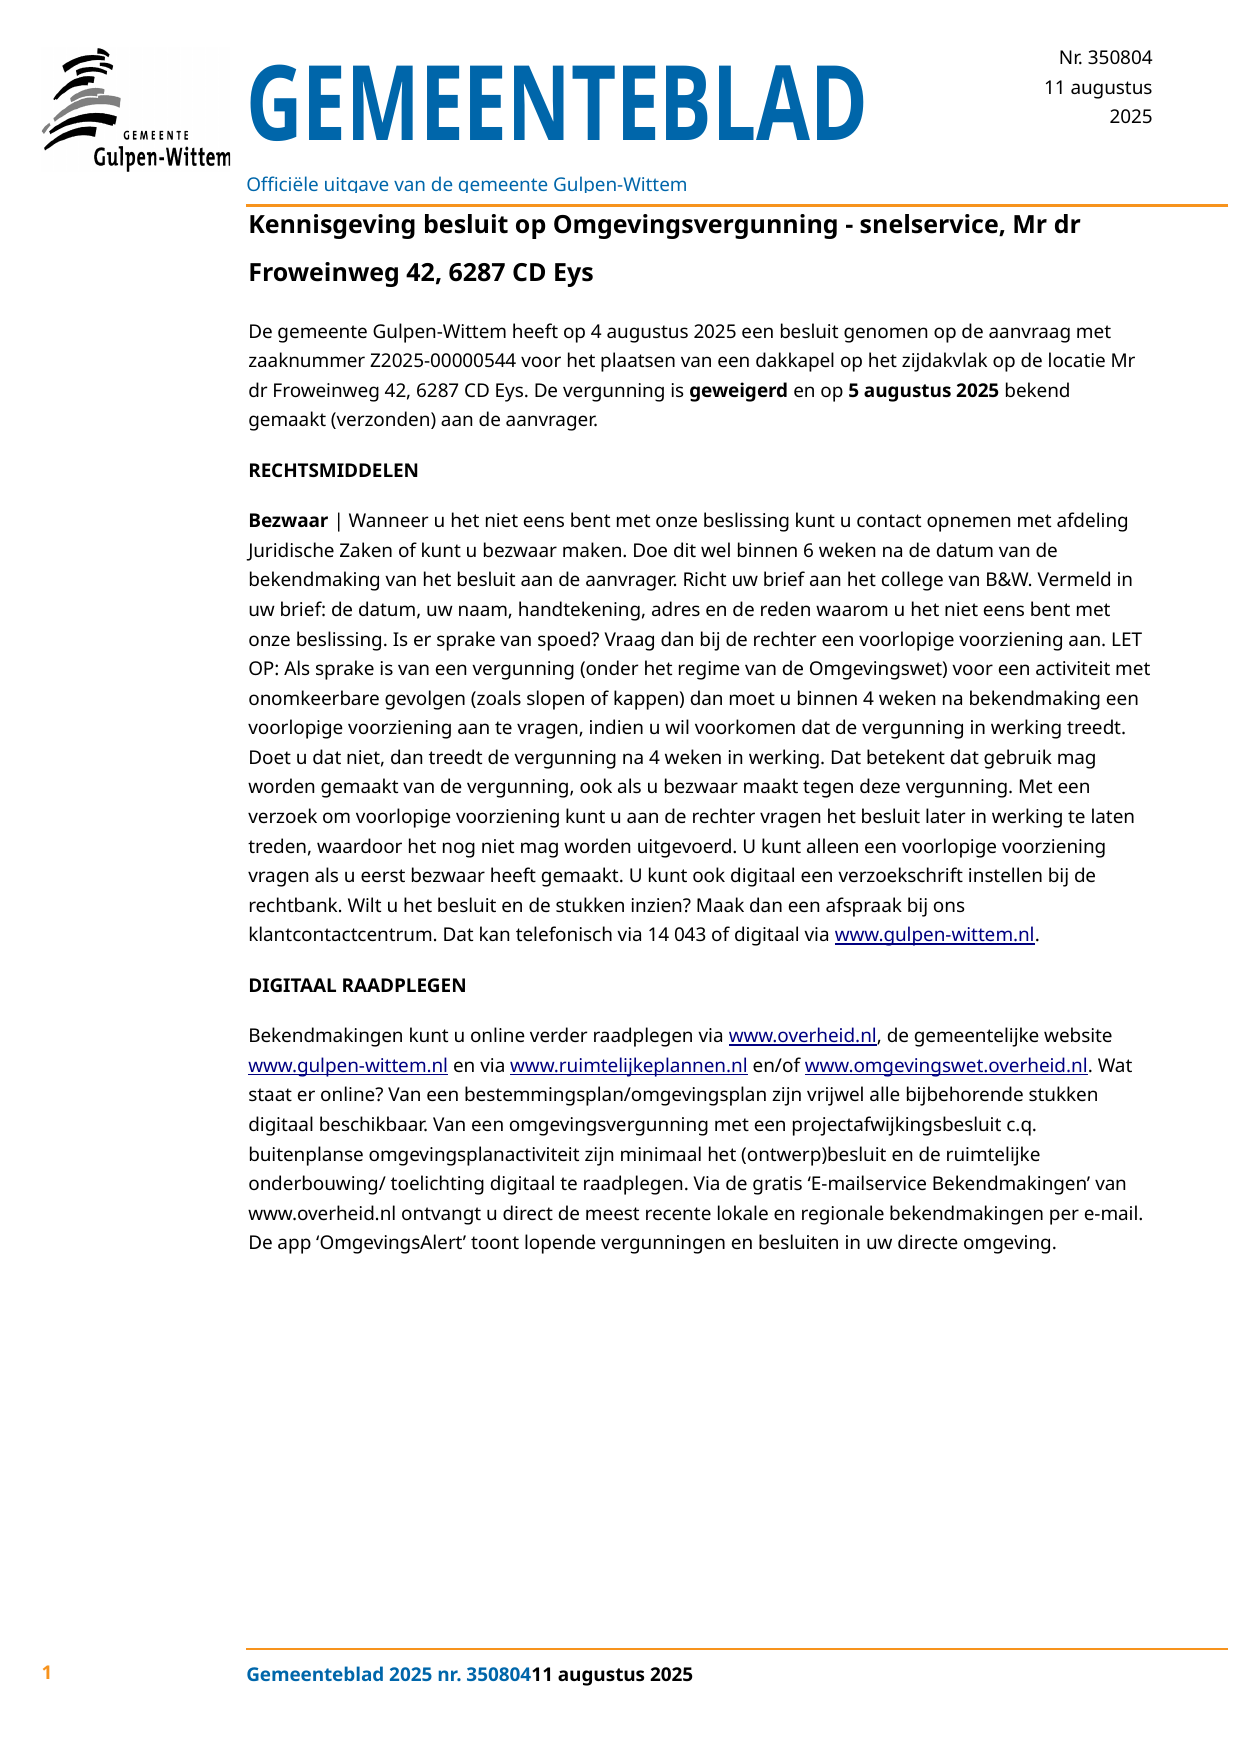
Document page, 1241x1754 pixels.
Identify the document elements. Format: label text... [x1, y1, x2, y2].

text De gemeente Gulpen-Wittem heeft op 4 augustus 2025 een besluit genomen op de aanvraag met zaaknummer Z2025-00000544 voor het plaatsen van een dakkapel op het zijdakvlak op de locatie Mr dr Froweinweg 42, 6287 CD Eys. De vergunning is geweigerd en op 5 augustus 2025 bekend gemaakt (verzonden) aan de aanvrager. [248, 318, 1152, 432]
text Kennisgeving besluit op Omgevingsvergunning - snelservice, Mr dr Froweinweg 42, 6287 CD Eys [248, 207, 1152, 288]
text RECHTSMIDDELEN [248, 457, 1152, 483]
picture [41, 47, 231, 172]
text Bezwaar | Wanneer u het niet eens bent met onze beslissing kunt u contact opnemen met afdeling Juridische Zaken of kunt u bezwaar maken. Doe dit wel binnen 6 weken na de datum van de bekendmaking van het besluit aan de aanvrager. Richt uw brief aan het college van B&W. Vermeld in uw brief: de datum, uw naam, handtekening, adres en de reden waarom u het niet eens bent met onze beslissing. Is er sprake van spoed? Vraag dan bij de rechter een voorlopige voorziening aan. LET OP: Als sprake is van een vergunning (onder het regime van de Omgevingswet) voor een activiteit met onomkeerbare gevolgen (zoals slopen of kappen) dan moet u binnen 4 weken na bekendmaking een voorlopige voorziening aan te vragen, indien u wil voorkomen dat de vergunning in werking treedt. Doet u dat niet, dan treedt de vergunning na 4 weken in werking. Dat betekent dat gebruik mag worden gemaakt van de vergunning, ook als u bezwaar maakt tegen deze vergunning. Met een verzoek om voorlopige voorziening kunt u aan de rechter vragen het besluit later in werking te laten treden, waardoor het nog niet mag worden uitgevoerd. U kunt alleen een voorlopige voorziening vragen als u eerst bezwaar heeft gemaakt. U kunt ook digitaal een verzoekschrift instellen bij de rechtbank. Wilt u het besluit en de stukken inzien? Maak dan een afspraak bij ons klantcontactcentrum. Dat kan telefonisch via 14 043 of digitaal via www.gulpen-wittem.nl. [248, 507, 1152, 947]
text DIGITAAL RAADPLEGEN [248, 972, 1152, 998]
text Bekendmakingen kunt u online verder raadplegen via www.overheid.nl, de gemeentelijke website www.gulpen-wittem.nl en via www.ruimtelijkeplannen.nl en/of www.omgevingswet.overheid.nl. Wat staat er online? Van een bestemmingsplan/omgevingsplan zijn vrijwel alle bijbehorende stukken digitaal beschikbaar. Van een omgevingsvergunning met een projectafwijkingsbesluit c.q. buitenplanse omgevingsplanactiviteit zijn minimaal het (ontwerp)besluit en de ruimtelijke onderbouwing/ toelichting digitaal te raadplegen. Via de gratis ‘E-mailservice Bekendmakingen’ van www.overheid.nl ontvangt u direct de meest recente lokale en regionale bekendmakingen per e-mail. De app ‘OmgevingsAlert’ toont lopende vergunningen en besluiten in uw directe omgeving. [248, 1022, 1152, 1255]
